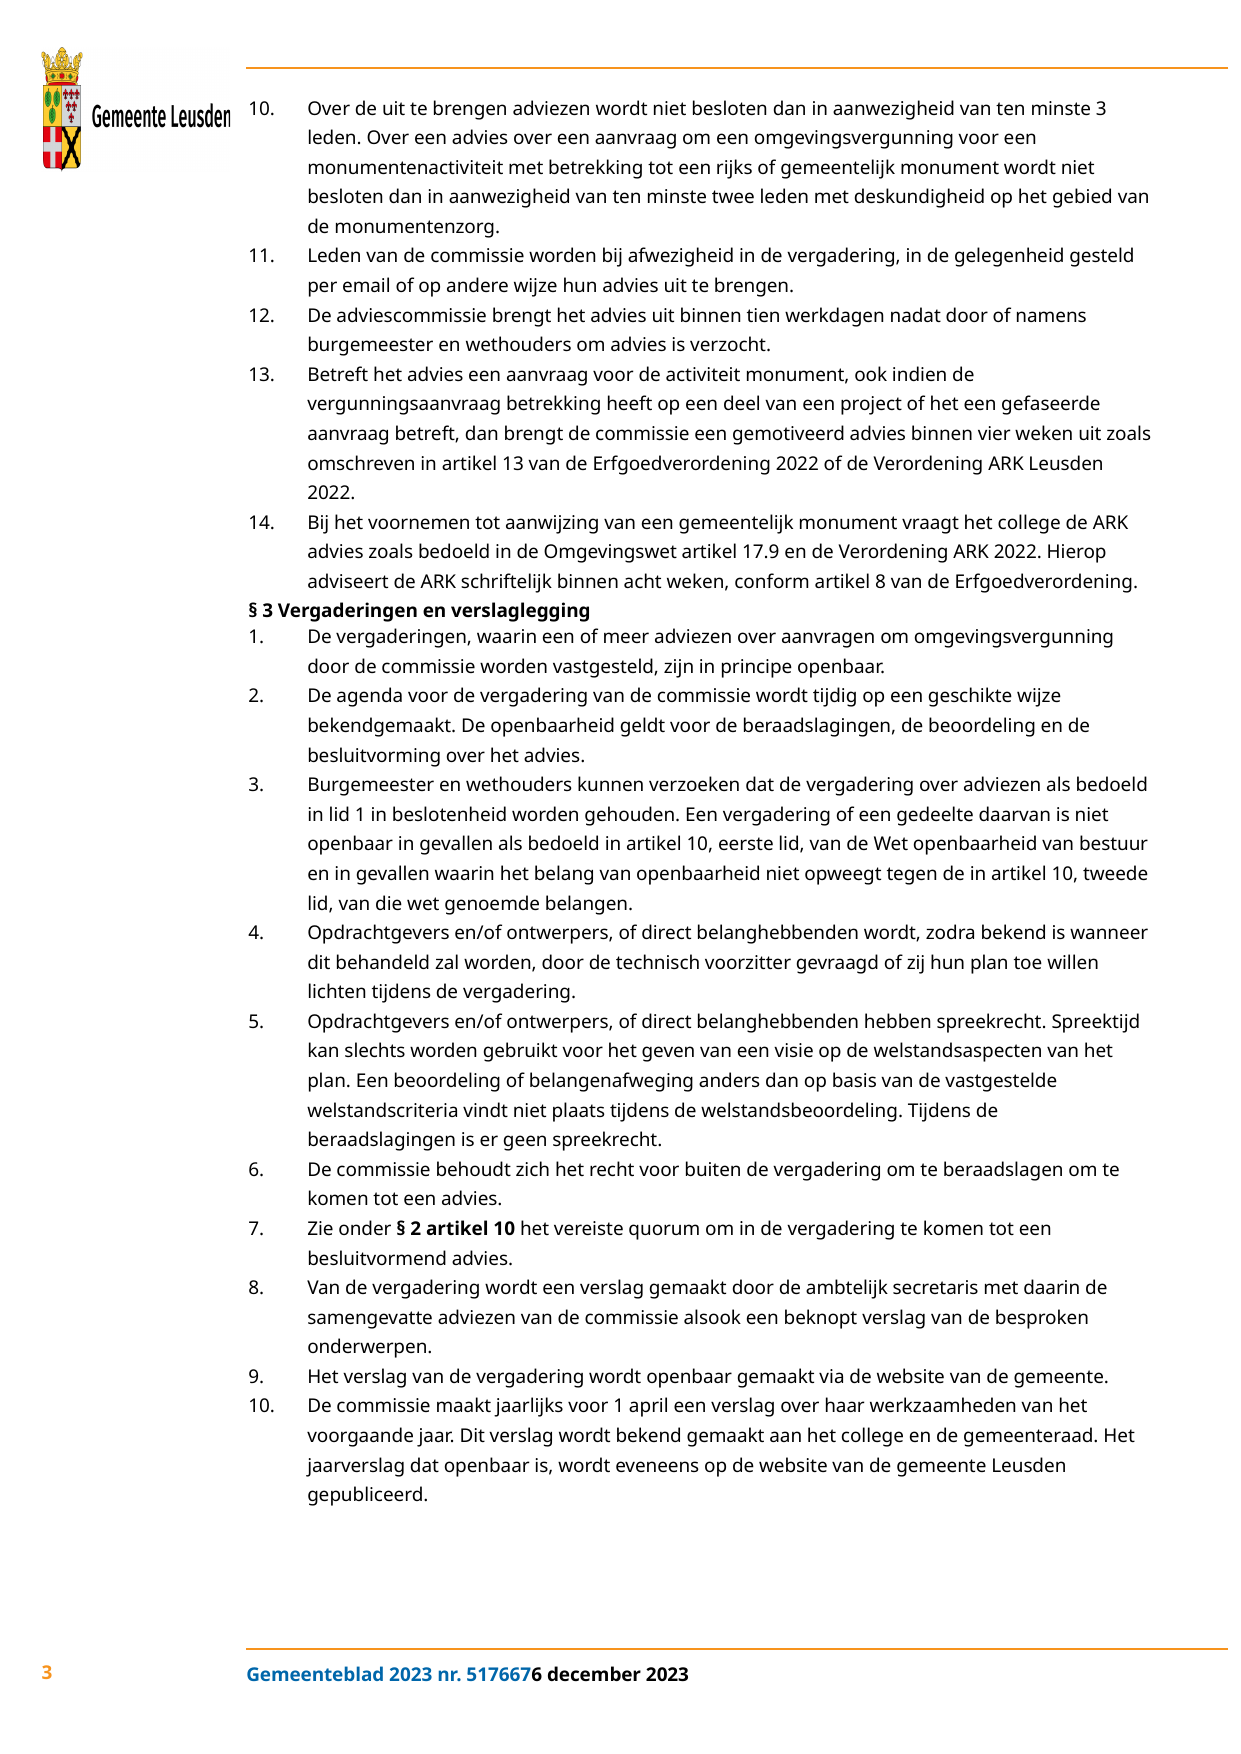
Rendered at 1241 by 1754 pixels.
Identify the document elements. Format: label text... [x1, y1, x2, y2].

text § 3 Vergaderingen en verslaglegging [248, 598, 1152, 623]
list Van de vergadering wordt een verslag gemaakt door de ambtelijk secretaris met daarin de samengevatte adviezen van de commissie alsook een beknopt verslag van de besproken onderwerpen. [248, 1274, 1152, 1359]
list Leden van de commissie worden bij afwezigheid in de vergadering, in de gelegenheid gesteld per email of op andere wijze hun advies uit te brengen. [248, 243, 1152, 298]
list Opdrachtgevers en/of ontwerpers, of direct belanghebbenden wordt, zodra bekend is wanneer dit behandeld zal worden, door de technisch voorzitter gevraagd of zij hun plan toe willen lichten tijdens de vergadering. [248, 919, 1152, 1004]
picture [41, 47, 231, 172]
list De adviescommissie brengt het advies uit binnen tien werkdagen nadat door of namens burgemeester en wethouders om advies is verzocht. [248, 302, 1152, 357]
list Burgemeester en wethouders kunnen verzoeken dat de vergadering over adviezen als bedoeld in lid 1 in beslotenheid worden gehouden. Een vergadering of een gedeelte daarvan is niet openbaar in gevallen als bedoeld in artikel 10, eerste lid, van de Wet openbaarheid van bestuur en in gevallen waarin het belang van openbaarheid niet opweegt tegen de in artikel 10, tweede lid, van die wet genoemde belangen. [248, 771, 1152, 915]
list Opdrachtgevers en/of ontwerpers, of direct belanghebbenden hebben spreekrecht. Spreektijd kan slechts worden gebruikt voor het geven van een visie op de welstandsaspecten van het plan. Een beoordeling of belangenafweging anders dan op basis van de vastgestelde welstandscriteria vindt niet plaats tijdens de welstandsbeoordeling. Tijdens de beraadslagingen is er geen spreekrecht. [248, 1008, 1152, 1152]
list De commissie maakt jaarlijks voor 1 april een verslag over haar werkzaamheden van het voorgaande jaar. Dit verslag wordt bekend gemaakt aan het college en de gemeenteraad. Het jaarverslag dat openbaar is, wordt eveneens op de website van de gemeente Leusden gepubliceerd. [248, 1393, 1152, 1507]
list Bij het voornemen tot aanwijzing van een gemeentelijk monument vraagt het college de ARK advies zoals bedoeld in de Omgevingswet artikel 17.9 en de Verordening ARK 2022. Hierop adviseert de ARK schriftelijk binnen acht weken, conform artikel 8 van de Erfgoedverordening. [248, 509, 1152, 594]
list De vergaderingen, waarin een of meer adviezen over aanvragen om omgevingsvergunning door de commissie worden vastgesteld, zijn in principe openbaar. [248, 623, 1152, 679]
list Zie onder § 2 artikel 10 het vereiste quorum om in de vergadering te komen tot een besluitvormend advies. [248, 1215, 1152, 1270]
list De agenda voor de vergadering van de commissie wordt tijdig op een geschikte wijze bekendgemaakt. De openbaarheid geldt voor de beraadslagingen, de beoordeling en de besluitvorming over het advies. [248, 683, 1152, 767]
list Betreft het advies een aanvraag voor de activiteit monument, ook indien de vergunningsaanvraag betrekking heeft op een deel van een project of het een gefaseerde aanvraag betreft, dan brengt de commissie een gemotiveerd advies binnen vier weken uit zoals omschreven in artikel 13 van de Erfgoedverordening 2022 of de Verordening ARK Leusden 2022. [248, 361, 1152, 505]
list Het verslag van de vergadering wordt openbaar gemaakt via de website van de gemeente. [248, 1363, 1152, 1389]
list Over de uit te brengen adviezen wordt niet besloten dan in aanwezigheid van ten minste 3 leden. Over een advies over een aanvraag om een omgevingsvergunning voor een monumentenactiviteit met betrekking tot een rijks of gemeentelijk monument wordt niet besloten dan in aanwezigheid van ten minste twee leden met deskundigheid op het gebied van de monumentenzorg. [248, 95, 1152, 239]
list De commissie behoudt zich het recht voor buiten de vergadering om te beraadslagen om te komen tot een advies. [248, 1156, 1152, 1211]
